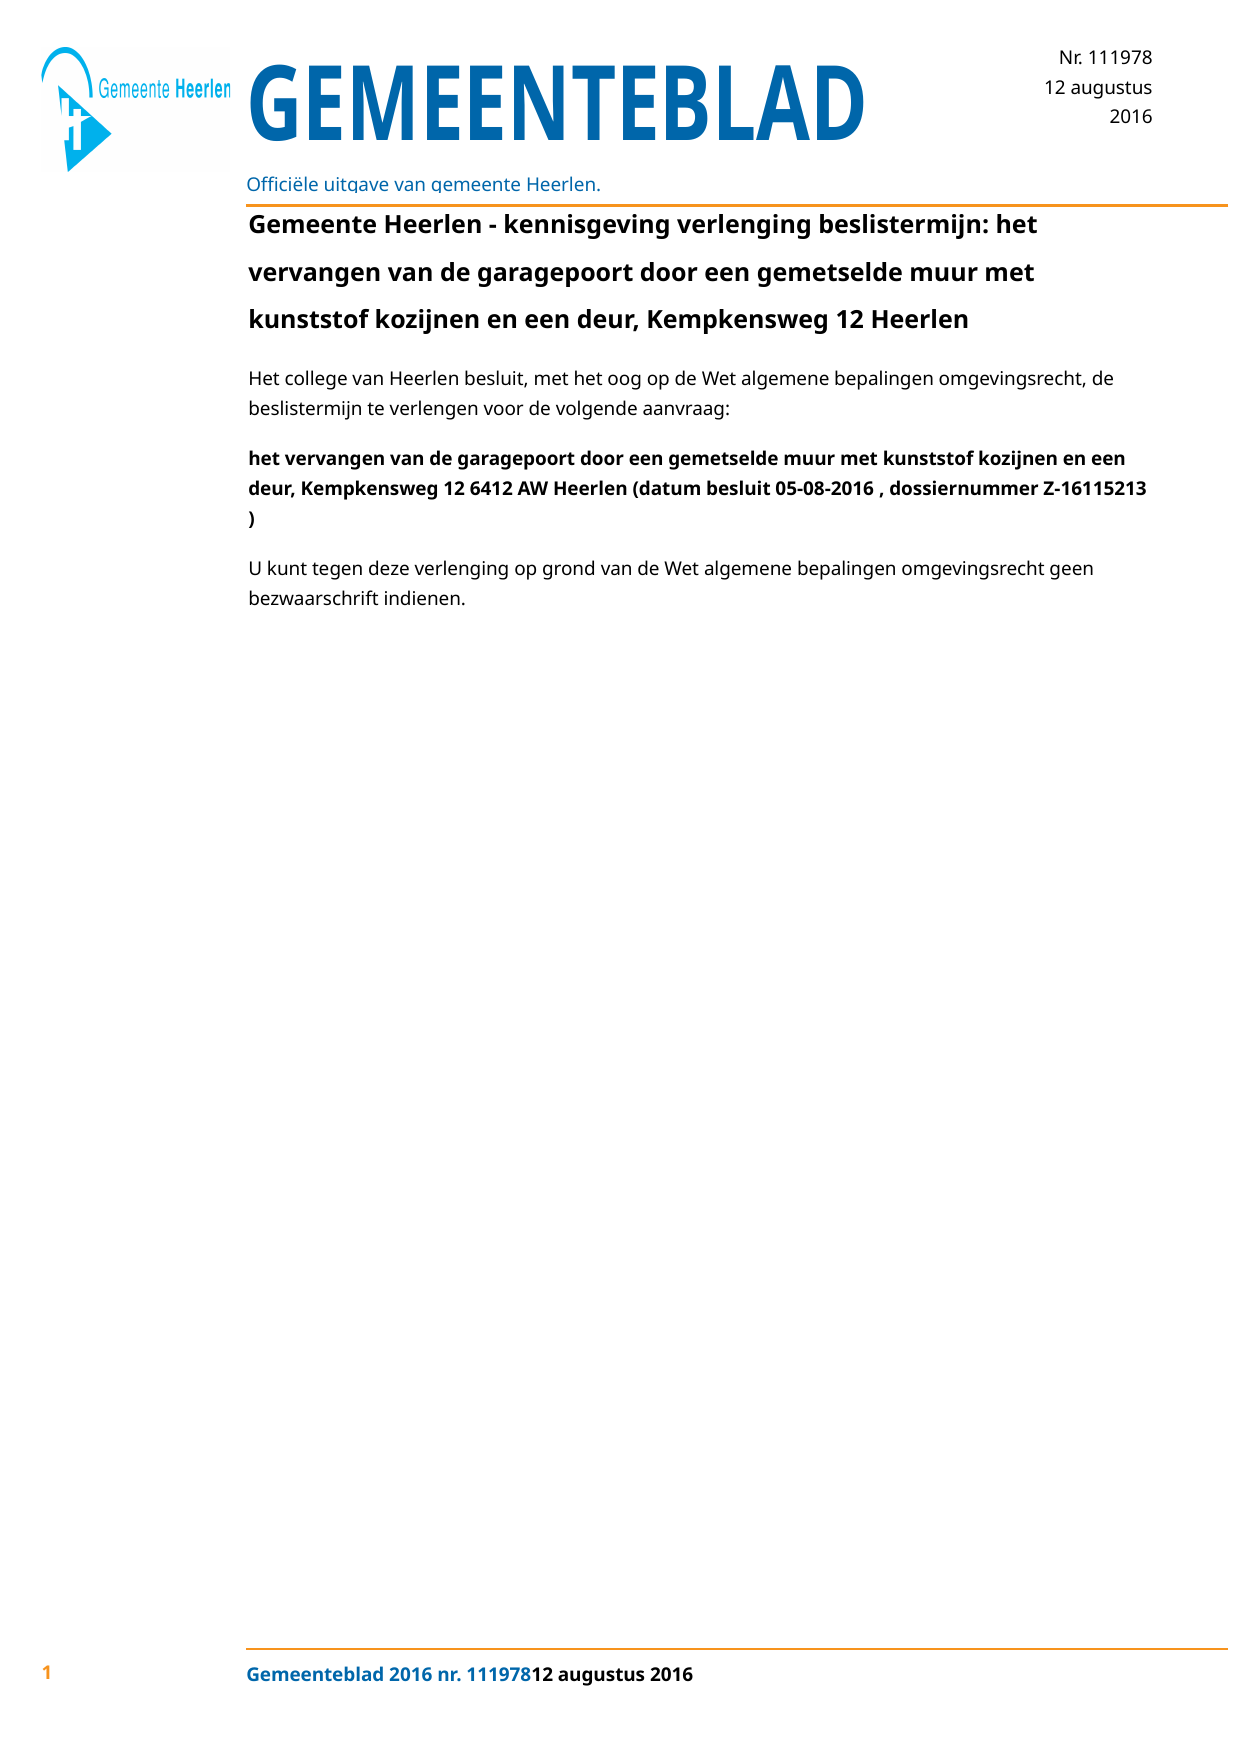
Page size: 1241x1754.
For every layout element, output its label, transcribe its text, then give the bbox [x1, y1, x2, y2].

text Het college van Heerlen besluit, met het oog op de Wet algemene bepalingen omgevingsrecht, de beslistermijn te verlengen voor de volgende aanvraag: [248, 366, 1152, 421]
picture [41, 47, 231, 172]
text Gemeente Heerlen - kennisgeving verlenging beslistermijn: het vervangen van de garagepoort door een gemetselde muur met kunststof kozijnen en een deur, Kempkensweg 12 Heerlen [248, 207, 1152, 336]
text U kunt tegen deze verlenging op grond van de Wet algemene bepalingen omgevingsrecht geen bezwaarschrift indienen. [248, 555, 1152, 610]
text het vervangen van de garagepoort door een gemetselde muur met kunststof kozijnen en een deur, Kempkensweg 12 6412 AW Heerlen (datum besluit 05-08-2016 , dossiernummer Z-16115213 ) [248, 446, 1152, 530]
picture [41, 47, 58, 70]
